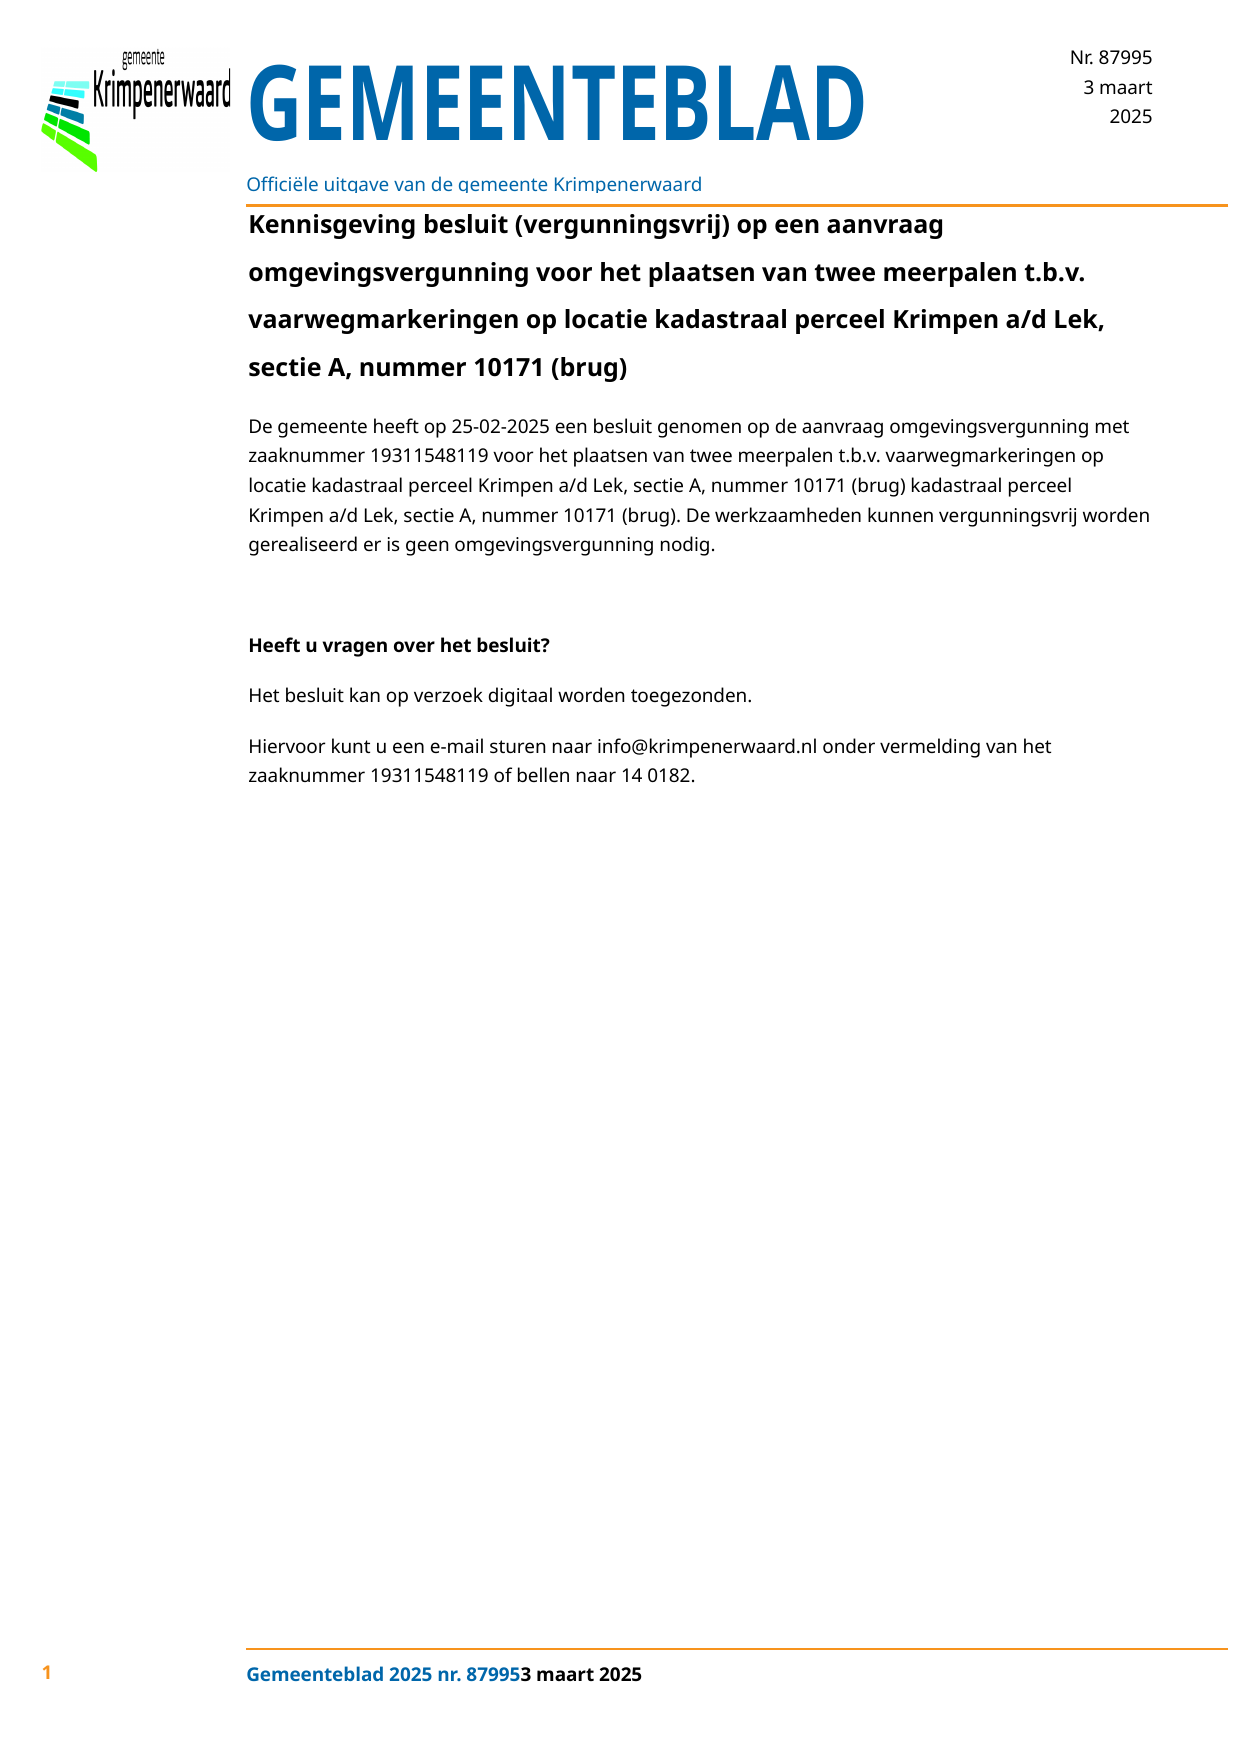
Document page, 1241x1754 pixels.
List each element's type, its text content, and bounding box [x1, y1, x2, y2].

picture [41, 47, 231, 172]
text De gemeente heeft op 25-02-2025 een besluit genomen op de aanvraag omgevingsvergunning met zaaknummer 19311548119 voor het plaatsen van twee meerpalen t.b.v. vaarwegmarkeringen op locatie kadastraal perceel Krimpen a/d Lek, sectie A, nummer 10171 (brug) kadastraal perceel Krimpen a/d Lek, sectie A, nummer 10171 (brug). De werkzaamheden kunnen vergunningsvrij worden gerealiseerd er is geen omgevingsvergunning nodig. [248, 413, 1152, 557]
text Het besluit kan op verzoek digitaal worden toegezonden. [248, 683, 1152, 708]
text Kennisgeving besluit (vergunningsvrij) op een aanvraag omgevingsvergunning voor het plaatsen van twee meerpalen t.b.v. vaarwegmarkeringen op locatie kadastraal perceel Krimpen a/d Lek, sectie A, nummer 10171 (brug) [248, 207, 1152, 384]
text Hiervoor kunt u een e-mail sturen naar info@krimpenerwaard.nl onder vermelding van het zaaknummer 19311548119 of bellen naar 14 0182. [248, 733, 1152, 788]
text Heeft u vragen over het besluit? [248, 632, 1152, 658]
